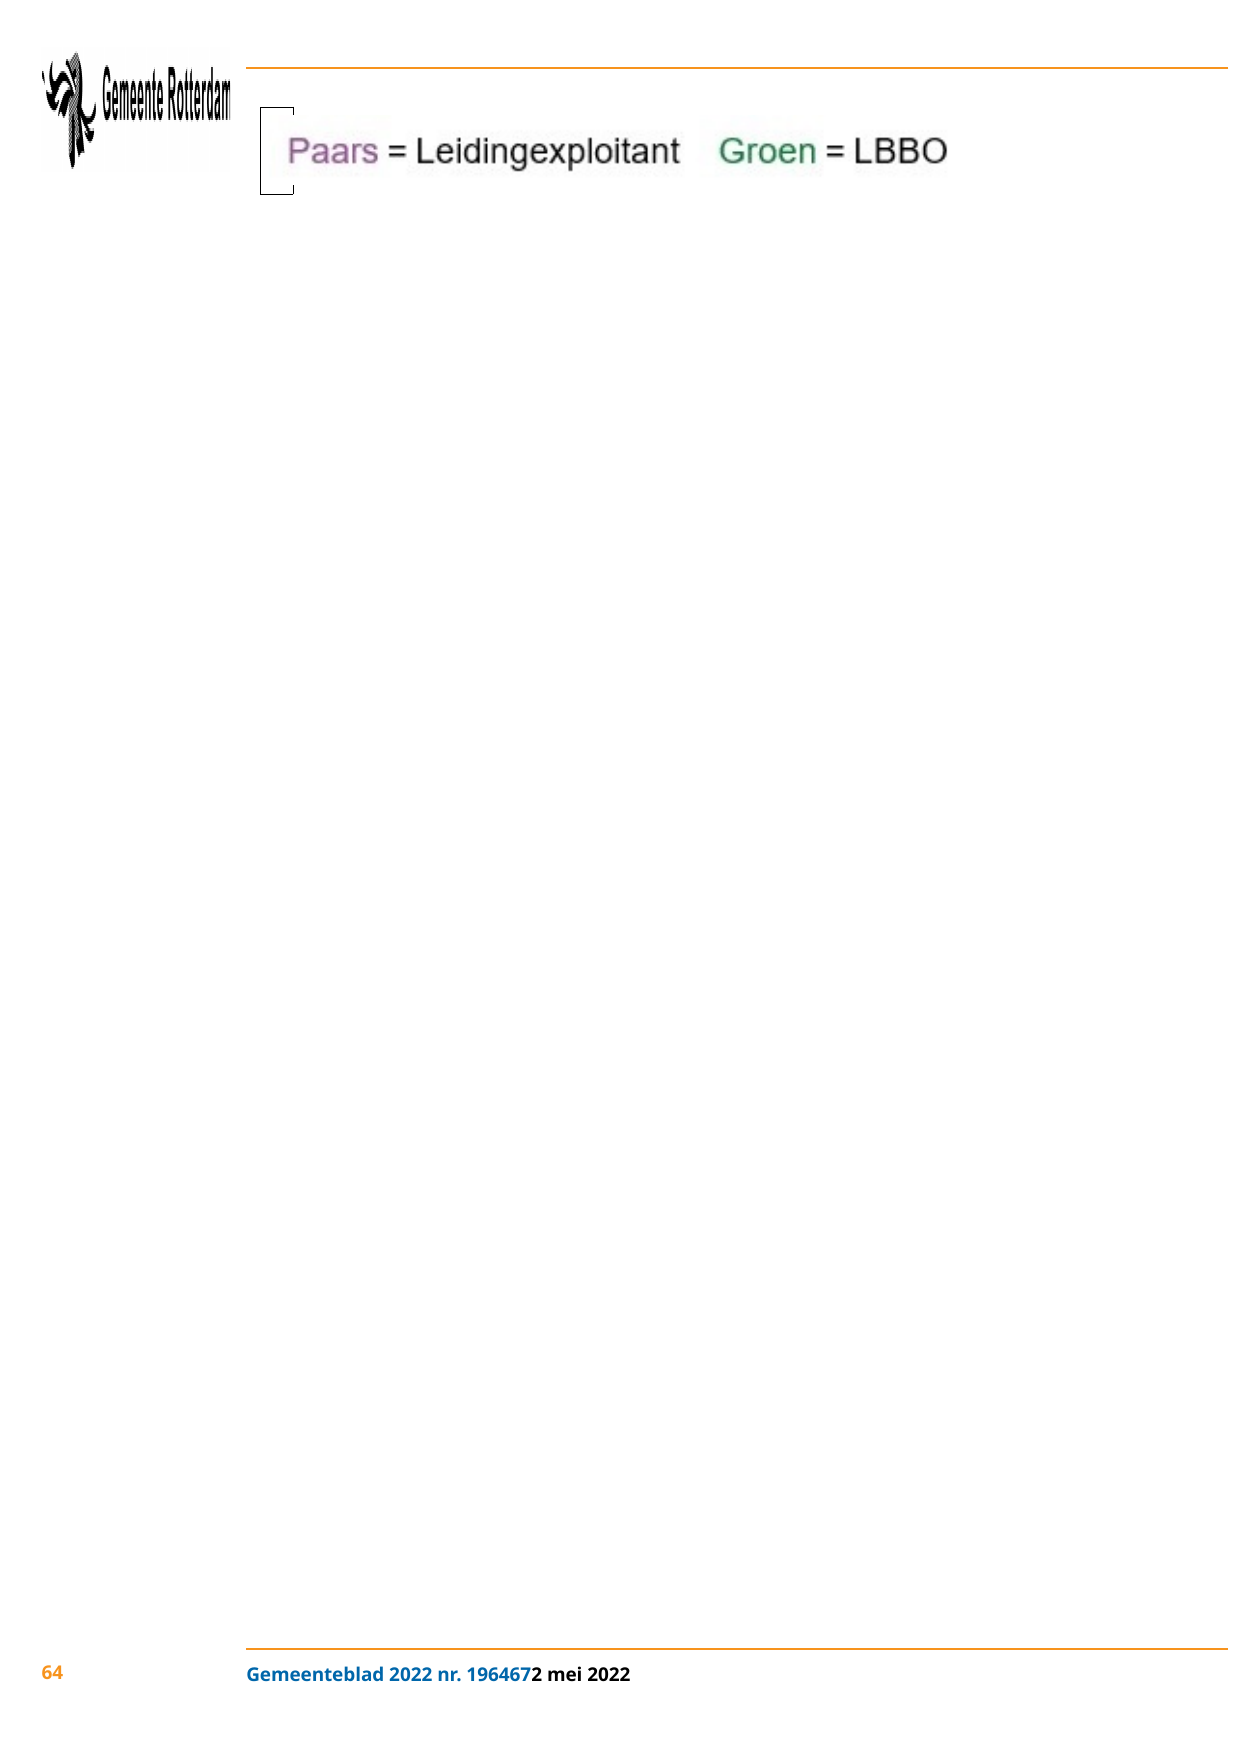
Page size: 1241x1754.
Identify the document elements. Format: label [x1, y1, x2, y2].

picture [268, 115, 978, 185]
picture [41, 47, 231, 172]
